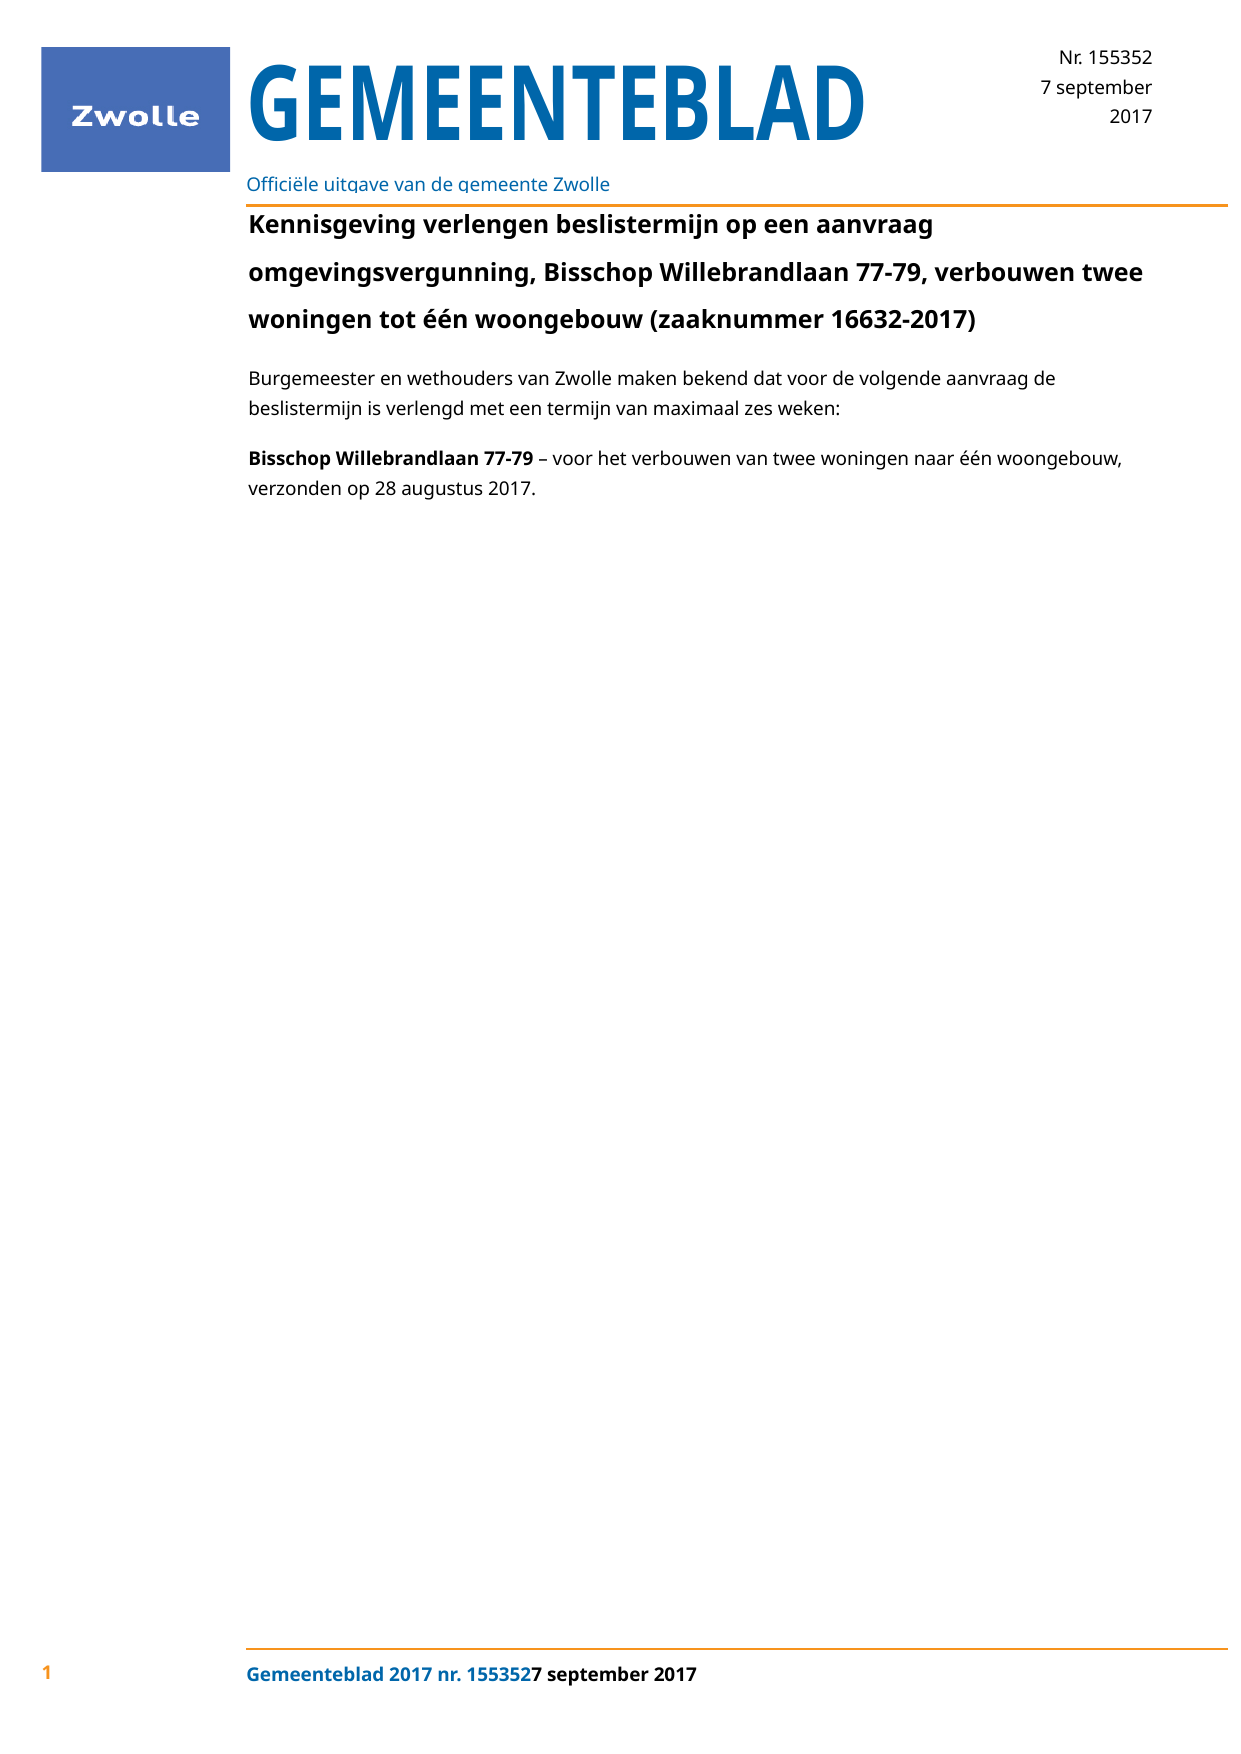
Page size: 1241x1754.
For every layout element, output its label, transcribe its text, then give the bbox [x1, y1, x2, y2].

text Bisschop Willebrandlaan 77-79 – voor het verbouwen van twee woningen naar één woongebouw, verzonden op 28 augustus 2017. [248, 446, 1152, 501]
text Burgemeester en wethouders van Zwolle maken bekend dat voor de volgende aanvraag de beslistermijn is verlengd met een termijn van maximaal zes weken: [248, 366, 1152, 421]
picture [41, 47, 231, 172]
text Kennisgeving verlengen beslistermijn op een aanvraag omgevingsvergunning, Bisschop Willebrandlaan 77-79, verbouwen twee woningen tot één woongebouw (zaaknummer 16632-2017) [248, 207, 1152, 336]
